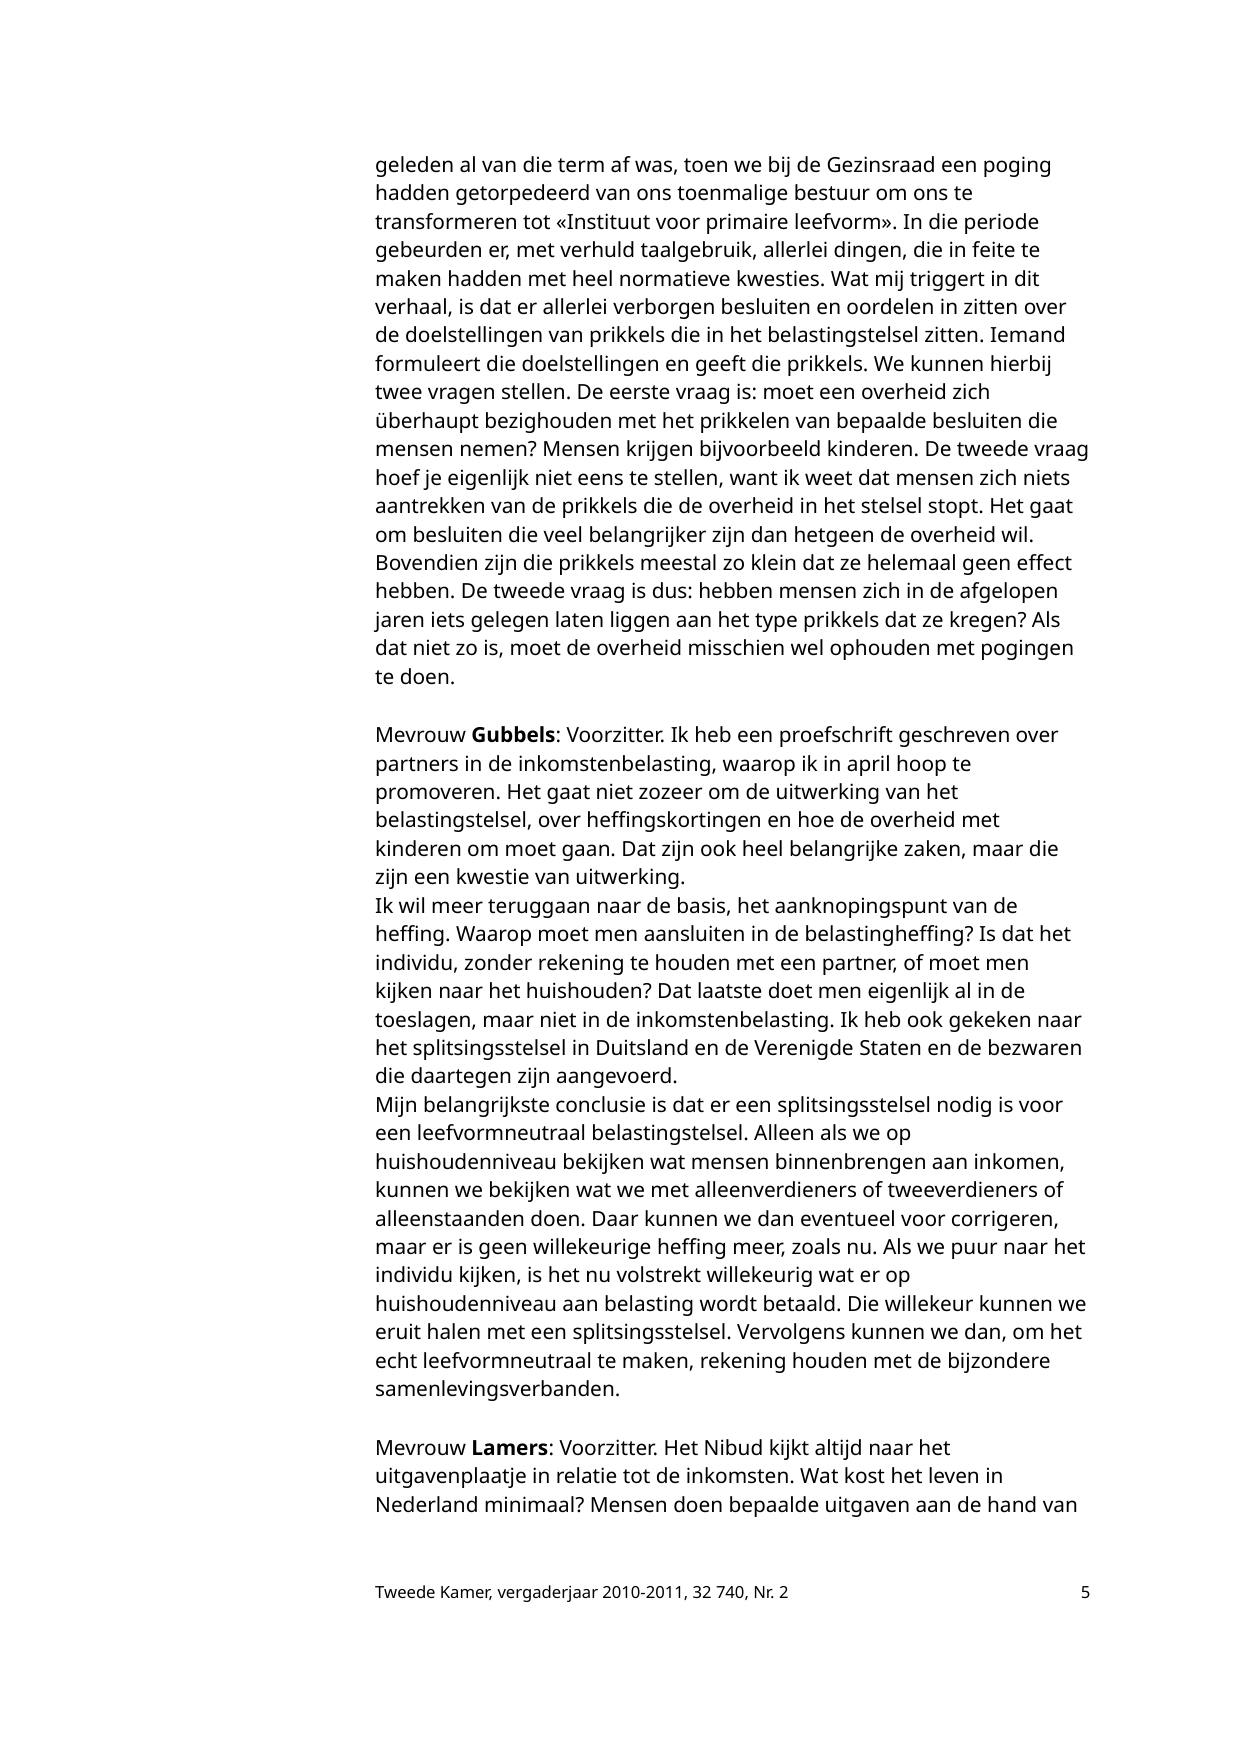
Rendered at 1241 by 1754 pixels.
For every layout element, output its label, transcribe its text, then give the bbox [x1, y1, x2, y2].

text geleden al van die term af was, toen we bij de Gezinsraad een poging hadden getorpedeerd van ons toenmalige bestuur om ons te transformeren tot «Instituut voor primaire leefvorm». In die periode gebeurden er, met verhuld taalgebruik, allerlei dingen, die in feite te maken hadden met heel normatieve kwesties. Wat mij triggert in dit verhaal, is dat er allerlei verborgen besluiten en oordelen in zitten over de doelstellingen van prikkels die in het belastingstelsel zitten. Iemand formuleert die doelstellingen en geeft die prikkels. We kunnen hierbij twee vragen stellen. De eerste vraag is: moet een overheid zich überhaupt bezighouden met het prikkelen van bepaalde besluiten die mensen nemen? Mensen krijgen bijvoorbeeld kinderen. De tweede vraag hoef je eigenlijk niet eens te stellen, want ik weet dat mensen zich niets aantrekken van de prikkels die de overheid in het stelsel stopt. Het gaat om besluiten die veel belangrijker zijn dan hetgeen de overheid wil. Bovendien zijn die prikkels meestal zo klein dat ze helemaal geen effect hebben. De tweede vraag is dus: hebben mensen zich in de afgelopen jaren iets gelegen laten liggen aan het type prikkels dat ze kregen? Als dat niet zo is, moet de overheid misschien wel ophouden met pogingen te doen. [375, 150, 1090, 690]
text Mevrouw Lamers: Voorzitter. Het Nibud kijkt altijd naar het uitgavenplaatje in relatie tot de inkomsten. Wat kost het leven in Nederland minimaal? Mensen doen bepaalde uitgaven aan de hand van [375, 1433, 1090, 1518]
text Mijn belangrijkste conclusie is dat er een splitsingsstelsel nodig is voor een leefvormneutraal belastingstelsel. Alleen als we op huishoudenniveau bekijken wat mensen binnenbrengen aan inkomen, kunnen we bekijken wat we met alleenverdieners of tweeverdieners of alleenstaanden doen. Daar kunnen we dan eventueel voor corrigeren, maar er is geen willekeurige heffing meer, zoals nu. Als we puur naar het individu kijken, is het nu volstrekt willekeurig wat er op huishoudenniveau aan belasting wordt betaald. Die willekeur kunnen we eruit halen met een splitsingsstelsel. Vervolgens kunnen we dan, om het echt leefvormneutraal te maken, rekening houden met de bijzondere samenlevingsverbanden. [375, 1090, 1090, 1403]
text Ik wil meer teruggaan naar de basis, het aanknopingspunt van de heffing. Waarop moet men aansluiten in de belastingheffing? Is dat het individu, zonder rekening te houden met een partner, of moet men kijken naar het huishouden? Dat laatste doet men eigenlijk al in de toeslagen, maar niet in de inkomstenbelasting. Ik heb ook gekeken naar het splitsingsstelsel in Duitsland en de Verenigde Staten en de bezwaren die daartegen zijn aangevoerd. [375, 891, 1090, 1090]
text Mevrouw Gubbels: Voorzitter. Ik heb een proefschrift geschreven over partners in de inkomstenbelasting, waarop ik in april hoop te promoveren. Het gaat niet zozeer om de uitwerking van het belastingstelsel, over heffingskortingen en hoe de overheid met kinderen om moet gaan. Dat zijn ook heel belangrijke zaken, maar die zijn een kwestie van uitwerking. [375, 720, 1090, 891]
